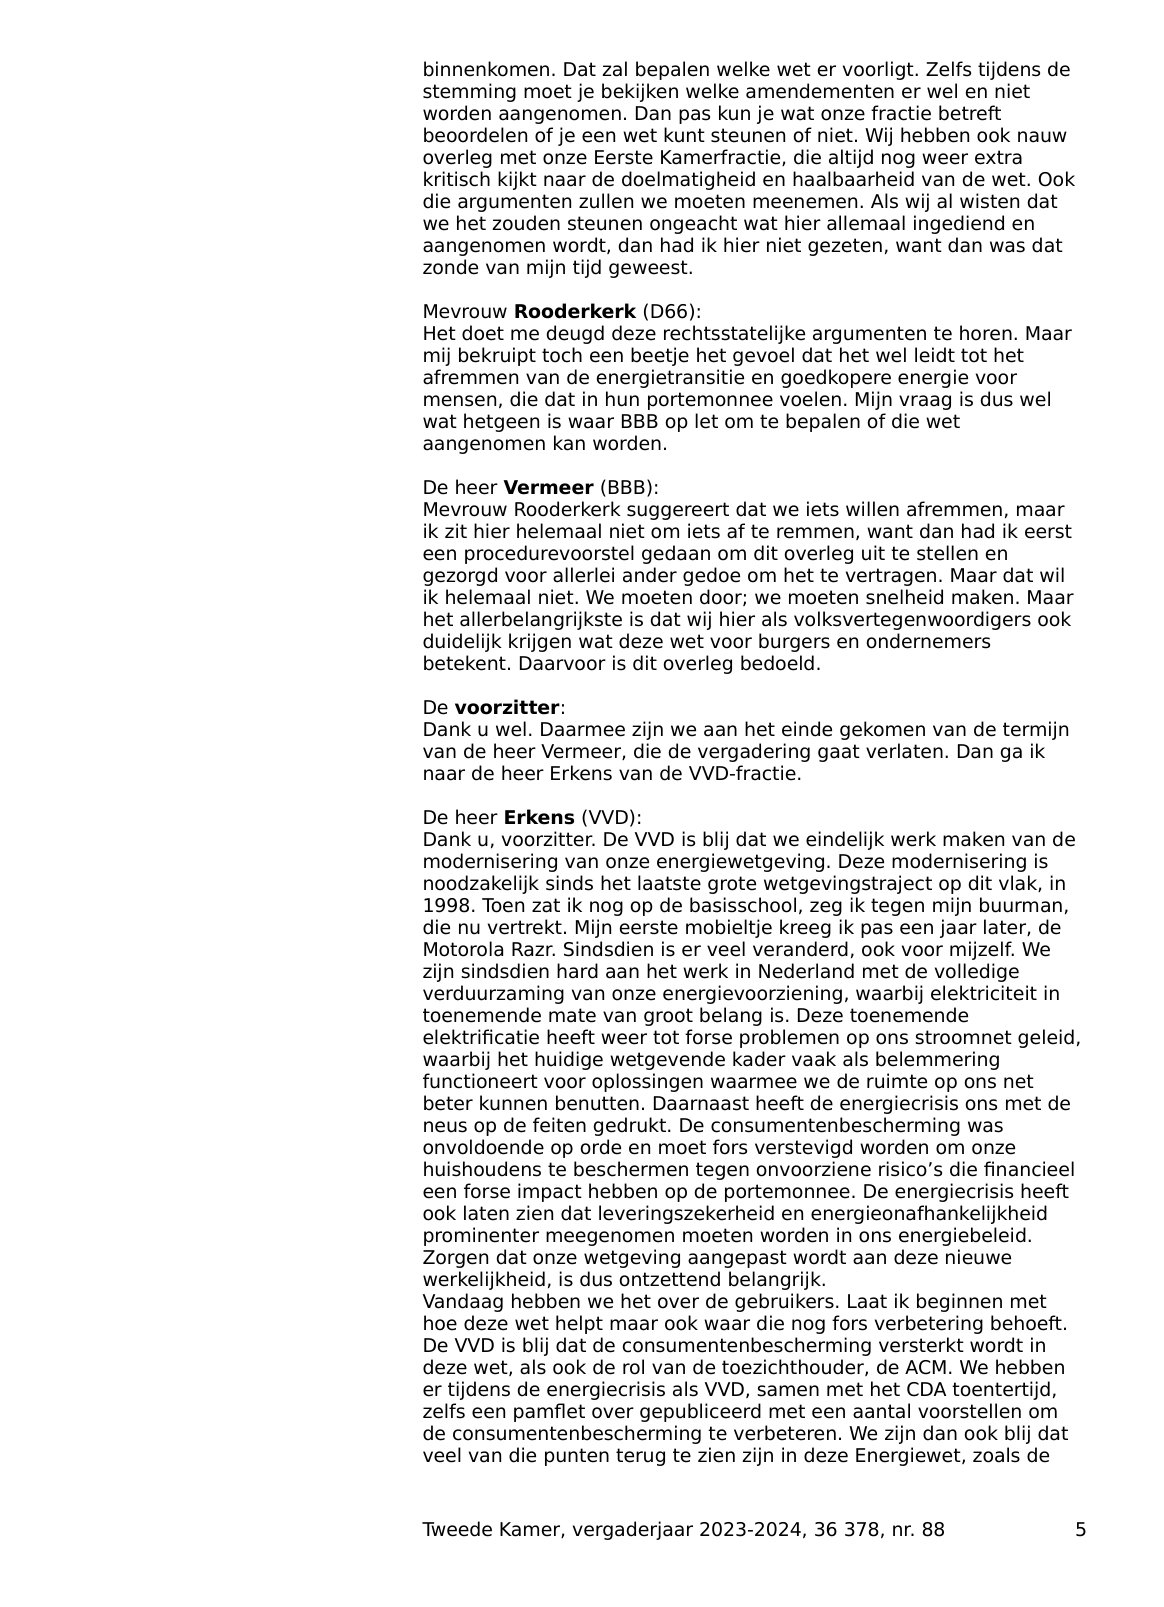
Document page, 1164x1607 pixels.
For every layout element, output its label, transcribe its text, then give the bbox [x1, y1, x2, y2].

text Dank u wel. Daarmee zijn we aan het einde gekomen van de termijn van de heer Vermeer, die de vergadering gaat verlaten. Dan ga ik naar de heer Erkens van de VVD-fractie. [422, 719, 1087, 785]
text Mevrouw Rooderkerk (D66): [422, 301, 1087, 323]
text De heer Vermeer (BBB): [422, 477, 1087, 499]
text Het doet me deugd deze rechtsstatelijke argumenten te horen. Maar mij bekruipt toch een beetje het gevoel dat het wel leidt tot het afremmen van de energietransitie en goedkopere energie voor mensen, die dat in hun portemonnee voelen. Mijn vraag is dus wel wat hetgeen is waar BBB op let om te bepalen of die wet aangenomen kan worden. [422, 323, 1087, 455]
text Dank u, voorzitter. De VVD is blij dat we eindelijk werk maken van de modernisering van onze energiewetgeving. Deze modernisering is noodzakelijk sinds het laatste grote wetgevingstraject op dit vlak, in 1998. Toen zat ik nog op de basisschool, zeg ik tegen mijn buurman, die nu vertrekt. Mijn eerste mobieltje kreeg ik pas een jaar later, de Motorola Razr. Sindsdien is er veel veranderd, ook voor mijzelf. We zijn sindsdien hard aan het werk in Nederland met de volledige verduurzaming van onze energievoorziening, waarbij elektriciteit in toenemende mate van groot belang is. Deze toenemende elektrificatie heeft weer tot forse problemen op ons stroomnet geleid, waarbij het huidige wetgevende kader vaak als belemmering functioneert voor oplossingen waarmee we de ruimte op ons net beter kunnen benutten. Daarnaast heeft de energiecrisis ons met de neus op de feiten gedrukt. De consumentenbescherming was onvoldoende op orde en moet fors verstevigd worden om onze huishoudens te beschermen tegen onvoorziene risico’s die financieel een forse impact hebben op de portemonnee. De energiecrisis heeft ook laten zien dat leveringszekerheid en energieonafhankelijkheid prominenter meegenomen moeten worden in ons energiebeleid. Zorgen dat onze wetgeving aangepast wordt aan deze nieuwe werkelijkheid, is dus ontzettend belangrijk. [422, 829, 1087, 1291]
text binnenkomen. Dat zal bepalen welke wet er voorligt. Zelfs tijdens de stemming moet je bekijken welke amendementen er wel en niet worden aangenomen. Dan pas kun je wat onze fractie betreft beoordelen of je een wet kunt steunen of niet. Wij hebben ook nauw overleg met onze Eerste Kamerfractie, die altijd nog weer extra kritisch kijkt naar de doelmatigheid en haalbaarheid van de wet. Ook die argumenten zullen we moeten meenemen. Als wij al wisten dat we het zouden steunen ongeacht wat hier allemaal ingediend en aangenomen wordt, dan had ik hier niet gezeten, want dan was dat zonde van mijn tijd geweest. [422, 59, 1087, 279]
text De voorzitter: [422, 697, 1087, 719]
text De heer Erkens (VVD): [422, 807, 1087, 829]
text Mevrouw Rooderkerk suggereert dat we iets willen afremmen, maar ik zit hier helemaal niet om iets af te remmen, want dan had ik eerst een procedurevoorstel gedaan om dit overleg uit te stellen en gezorgd voor allerlei ander gedoe om het te vertragen. Maar dat wil ik helemaal niet. We moeten door; we moeten snelheid maken. Maar het allerbelangrijkste is dat wij hier als volksvertegenwoordigers ook duidelijk krijgen wat deze wet voor burgers en ondernemers betekent. Daarvoor is dit overleg bedoeld. [422, 499, 1087, 675]
text Vandaag hebben we het over de gebruikers. Laat ik beginnen met hoe deze wet helpt maar ook waar die nog fors verbetering behoeft. De VVD is blij dat de consumentenbescherming versterkt wordt in deze wet, als ook de rol van de toezichthouder, de ACM. We hebben er tijdens de energiecrisis als VVD, samen met het CDA toentertijd, zelfs een pamflet over gepubliceerd met een aantal voorstellen om de consumentenbescherming te verbeteren. We zijn dan ook blij dat veel van die punten terug te zien zijn in deze Energiewet, zoals de [422, 1291, 1087, 1467]
